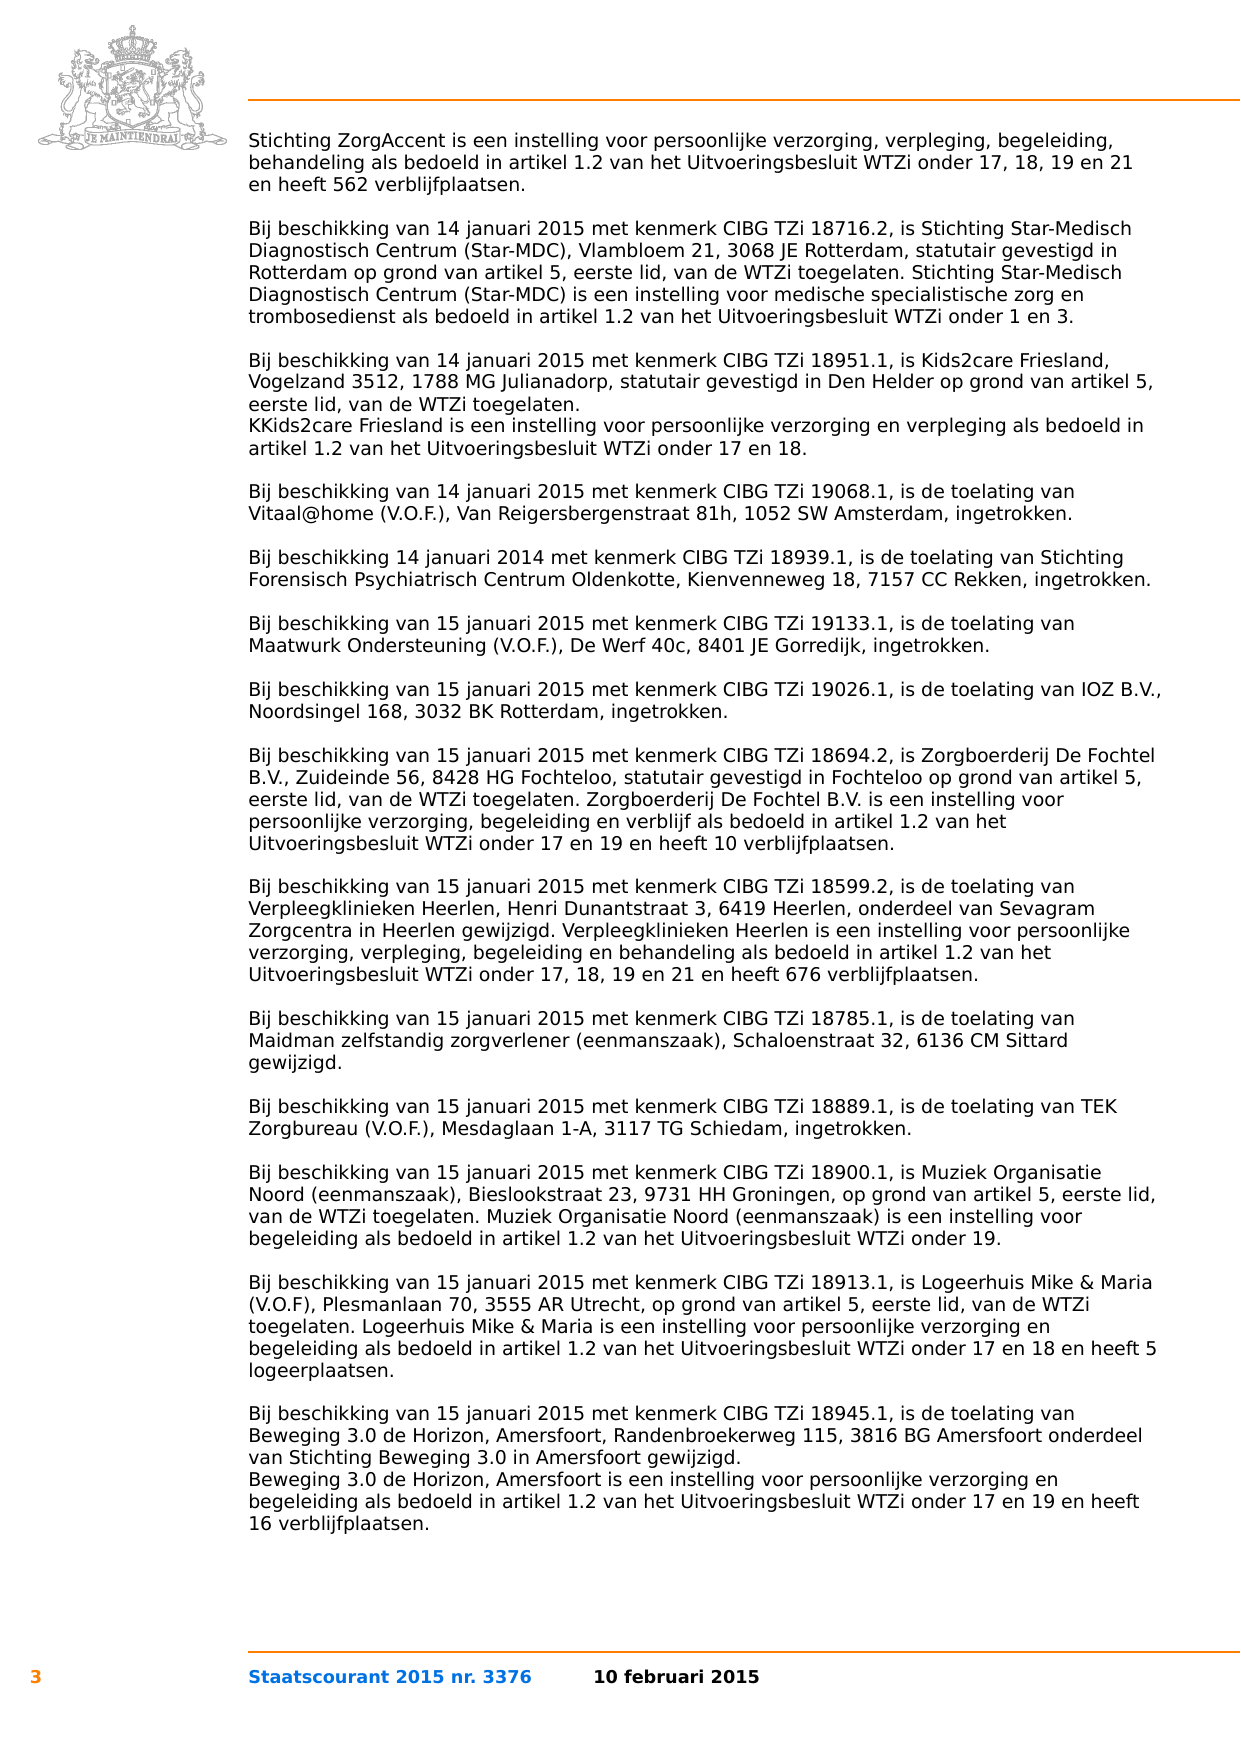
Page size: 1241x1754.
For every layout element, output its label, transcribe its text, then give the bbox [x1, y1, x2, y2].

text Bij beschikking van 15 januari 2015 met kenmerk CIBG TZi 19133.1, is de toelating van Maatwurk Ondersteuning (V.O.F.), De Werf 40c, 8401 JE Gorredijk, ingetrokken. [248, 613, 1163, 657]
text Bij beschikking van 15 januari 2015 met kenmerk CIBG TZi 18694.2, is Zorgboerderij De Fochtel B.V., Zuideinde 56, 8428 HG Fochteloo, statutair gevestigd in Fochteloo op grond van artikel 5, eerste lid, van de WTZi toegelaten. Zorgboerderij De Fochtel B.V. is een instelling voor persoonlijke verzorging, begeleiding en verblijf als bedoeld in artikel 1.2 van het Uitvoeringsbesluit WTZi onder 17 en 19 en heeft 10 verblijfplaatsen. [248, 744, 1163, 854]
text Bij beschikking van 14 januari 2015 met kenmerk CIBG TZi 18716.2, is Stichting Star-Medisch Diagnostisch Centrum (Star-MDC), Vlambloem 21, 3068 JE Rotterdam, statutair gevestigd in Rotterdam op grond van artikel 5, eerste lid, van de WTZi toegelaten. Stichting Star-Medisch Diagnostisch Centrum (Star-MDC) is een instelling voor medische specialistische zorg en trombosedienst als bedoeld in artikel 1.2 van het Uitvoeringsbesluit WTZi onder 1 en 3. [248, 218, 1163, 328]
text Bij beschikking van 15 januari 2015 met kenmerk CIBG TZi 18900.1, is Muziek Organisatie Noord (eenmanszaak), Bieslookstraat 23, 9731 HH Groningen, op grond van artikel 5, eerste lid, van de WTZi toegelaten. Muziek Organisatie Noord (eenmanszaak) is een instelling voor begeleiding als bedoeld in artikel 1.2 van het Uitvoeringsbesluit WTZi onder 19. [248, 1162, 1163, 1250]
picture [38, 25, 227, 150]
text Bij beschikking van 15 januari 2015 met kenmerk CIBG TZi 18913.1, is Logeerhuis Mike & Maria (V.O.F), Plesmanlaan 70, 3555 AR Utrecht, op grond van artikel 5, eerste lid, van de WTZi toegelaten. Logeerhuis Mike & Maria is een instelling voor persoonlijke verzorging en begeleiding als bedoeld in artikel 1.2 van het Uitvoeringsbesluit WTZi onder 17 en 18 en heeft 5 logeerplaatsen. [248, 1272, 1163, 1381]
text Bij beschikking van 15 januari 2015 met kenmerk CIBG TZi 18599.2, is de toelating van Verpleegklinieken Heerlen, Henri Dunantstraat 3, 6419 Heerlen, onderdeel van Sevagram Zorgcentra in Heerlen gewijzigd. Verpleegklinieken Heerlen is een instelling voor persoonlijke verzorging, verpleging, begeleiding en behandeling als bedoeld in artikel 1.2 van het Uitvoeringsbesluit WTZi onder 17, 18, 19 en 21 en heeft 676 verblijfplaatsen. [248, 876, 1163, 986]
text Bij beschikking van 15 januari 2015 met kenmerk CIBG TZi 18889.1, is de toelating van TEK Zorgbureau (V.O.F.), Mesdaglaan 1-A, 3117 TG Schiedam, ingetrokken. [248, 1096, 1163, 1140]
text Bij beschikking van 15 januari 2015 met kenmerk CIBG TZi 18945.1, is de toelating van Beweging 3.0 de Horizon, Amersfoort, Randenbroekerweg 115, 3816 BG Amersfoort onderdeel van Stichting Beweging 3.0 in Amersfoort gewijzigd. [248, 1403, 1163, 1469]
text Beweging 3.0 de Horizon, Amersfoort is een instelling voor persoonlijke verzorging en begeleiding als bedoeld in artikel 1.2 van het Uitvoeringsbesluit WTZi onder 17 en 19 en heeft 16 verblijfplaatsen. [248, 1469, 1163, 1535]
text Bij beschikking 14 januari 2014 met kenmerk CIBG TZi 18939.1, is de toelating van Stichting Forensisch Psychiatrisch Centrum Oldenkotte, Kienvenneweg 18, 7157 CC Rekken, ingetrokken. [248, 547, 1163, 591]
text Bij beschikking van 15 januari 2015 met kenmerk CIBG TZi 19026.1, is de toelating van IOZ B.V., Noordsingel 168, 3032 BK Rotterdam, ingetrokken. [248, 679, 1163, 723]
text Bij beschikking van 15 januari 2015 met kenmerk CIBG TZi 18785.1, is de toelating van Maidman zelfstandig zorgverlener (eenmanszaak), Schaloenstraat 32, 6136 CM Sittard gewijzigd. [248, 1008, 1163, 1074]
text Bij beschikking van 14 januari 2015 met kenmerk CIBG TZi 19068.1, is de toelating van Vitaal@home (V.O.F.), Van Reigersbergenstraat 81h, 1052 SW Amsterdam, ingetrokken. [248, 481, 1163, 525]
text Bij beschikking van 14 januari 2015 met kenmerk CIBG TZi 18951.1, is Kids2care Friesland, Vogelzand 3512, 1788 MG Julianadorp, statutair gevestigd in Den Helder op grond van artikel 5, eerste lid, van de WTZi toegelaten. [248, 349, 1163, 415]
text KKids2care Friesland is een instelling voor persoonlijke verzorging en verpleging als bedoeld in artikel 1.2 van het Uitvoeringsbesluit WTZi onder 17 en 18. [248, 415, 1163, 459]
text Stichting ZorgAccent is een instelling voor persoonlijke verzorging, verpleging, begeleiding, behandeling als bedoeld in artikel 1.2 van het Uitvoeringsbesluit WTZi onder 17, 18, 19 en 21 en heeft 562 verblijfplaatsen. [248, 130, 1163, 196]
